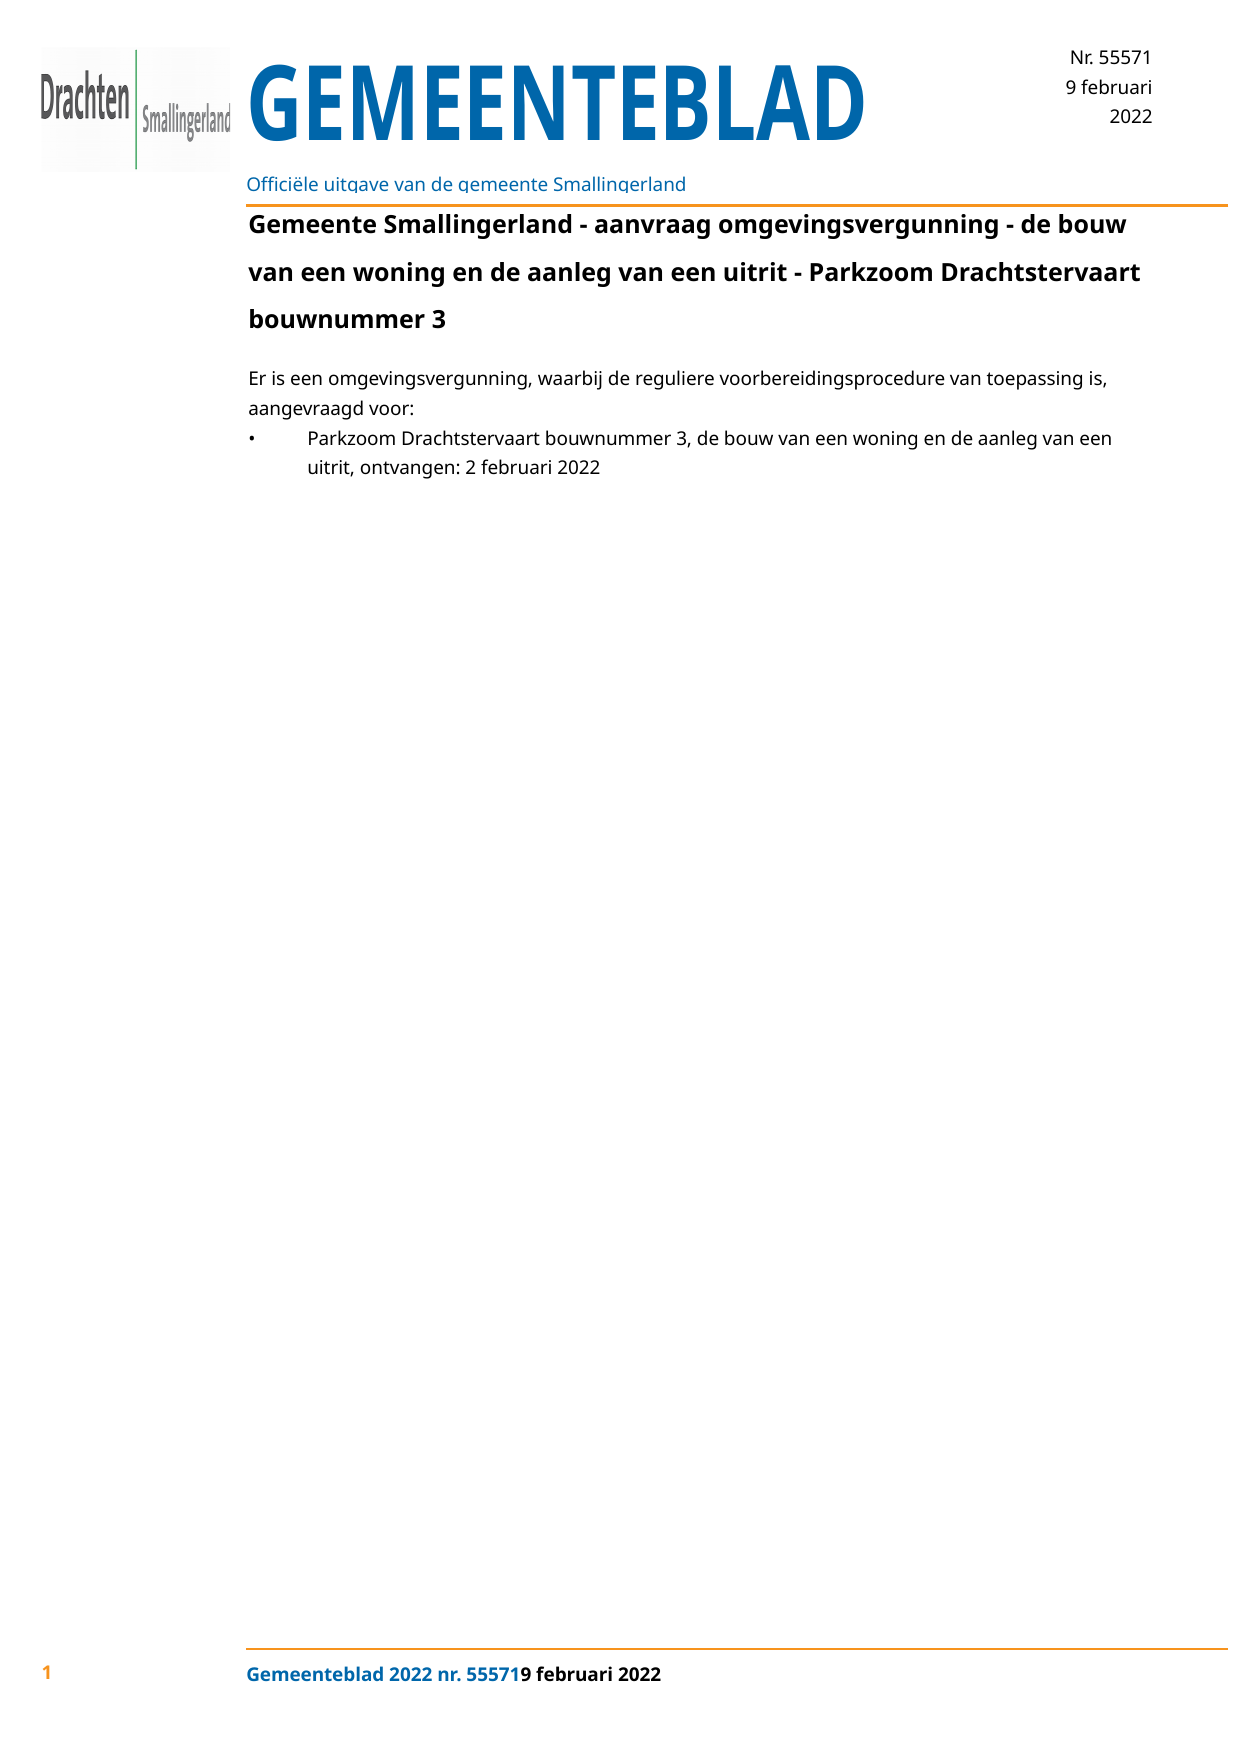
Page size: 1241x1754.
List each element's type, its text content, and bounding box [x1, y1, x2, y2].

text Er is een omgevingsvergunning, waarbij de reguliere voorbereidingsprocedure van toepassing is, aangevraagd voor: [248, 366, 1152, 421]
list Parkzoom Drachtstervaart bouwnummer 3, de bouw van een woning en de aanleg van een uitrit, ontvangen: 2 februari 2022 [248, 425, 1152, 480]
text Gemeente Smallingerland - aanvraag omgevingsvergunning - de bouw van een woning en de aanleg van een uitrit - Parkzoom Drachtstervaart bouwnummer 3 [248, 207, 1152, 336]
picture [41, 47, 231, 172]
